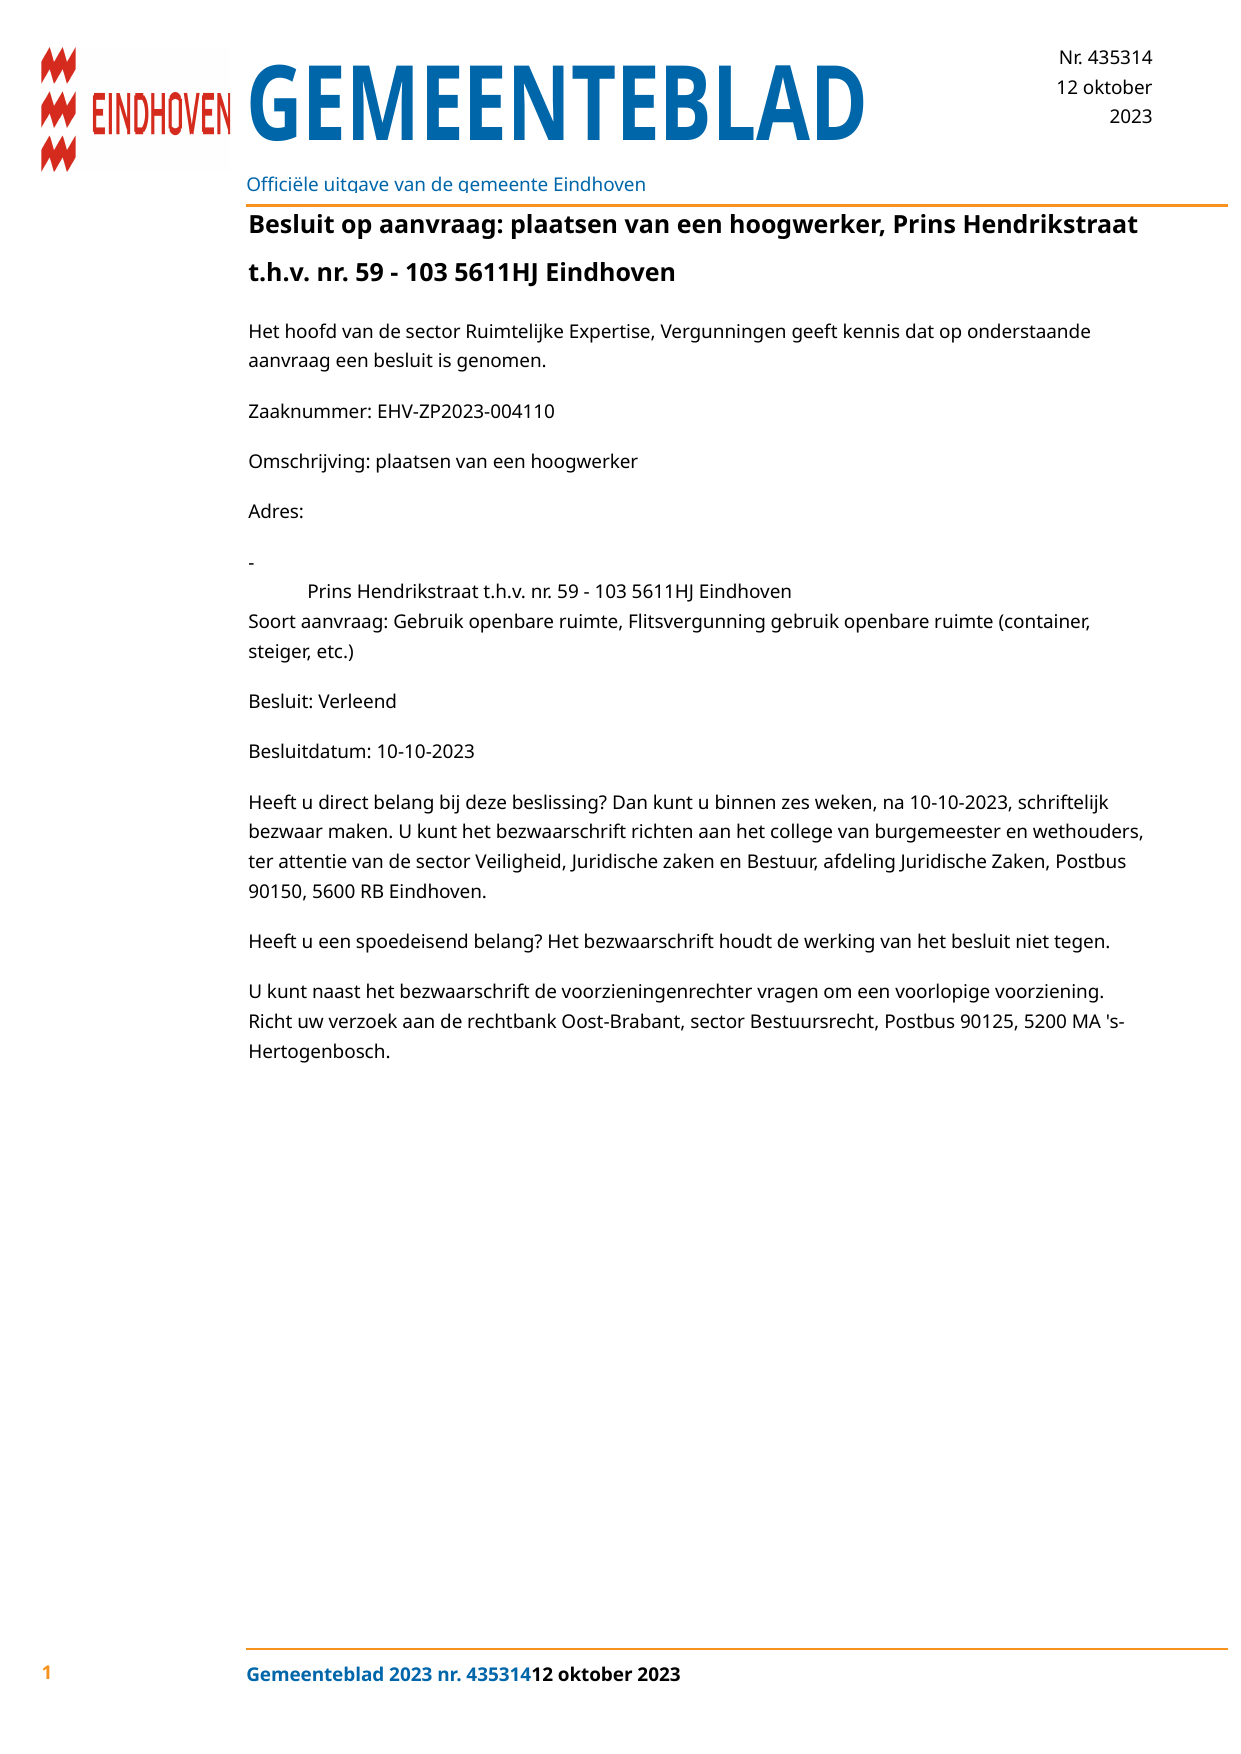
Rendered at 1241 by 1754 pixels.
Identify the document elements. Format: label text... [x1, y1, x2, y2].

text Besluit: Verleend [248, 688, 1152, 714]
text Besluitdatum: 10-10-2023 [248, 739, 1152, 764]
text U kunt naast het bezwaarschrift de voorzieningenrechter vragen om een voorlopige voorziening. Richt uw verzoek aan de rechtbank Oost-Brabant, sector Bestuursrecht, Postbus 90125, 5200 MA 's-Hertogenbosch. [248, 979, 1152, 1064]
text Heeft u direct belang bij deze beslissing? Dan kunt u binnen zes weken, na 10-10-2023, schriftelijk bezwaar maken. U kunt het bezwaarschrift richten aan het college van burgemeester en wethouders, ter attentie van de sector Veiligheid, Juridische zaken en Bestuur, afdeling Juridische Zaken, Postbus 90150, 5600 RB Eindhoven. [248, 789, 1152, 904]
text Omschrijving: plaatsen van een hoogwerker [248, 448, 1152, 474]
list Prins Hendrikstraat t.h.v. nr. 59 - 103 5611HJ Eindhoven [248, 579, 1152, 604]
text Zaaknummer: EHV-ZP2023-004110 [248, 398, 1152, 424]
text Besluit op aanvraag: plaatsen van een hoogwerker, Prins Hendrikstraat t.h.v. nr. 59 - 103 5611HJ Eindhoven [248, 207, 1152, 288]
text Soort aanvraag: Gebruik openbare ruimte, Flitsvergunning gebruik openbare ruimte (container, steiger, etc.) [248, 608, 1152, 664]
text Heeft u een spoedeisend belang? Het bezwaarschrift houdt de werking van het besluit niet tegen. [248, 928, 1152, 954]
text Het hoofd van de sector Ruimtelijke Expertise, Vergunningen geeft kennis dat op onderstaande aanvraag een besluit is genomen. [248, 318, 1152, 373]
text Adres: [248, 499, 1152, 524]
picture [41, 47, 231, 172]
